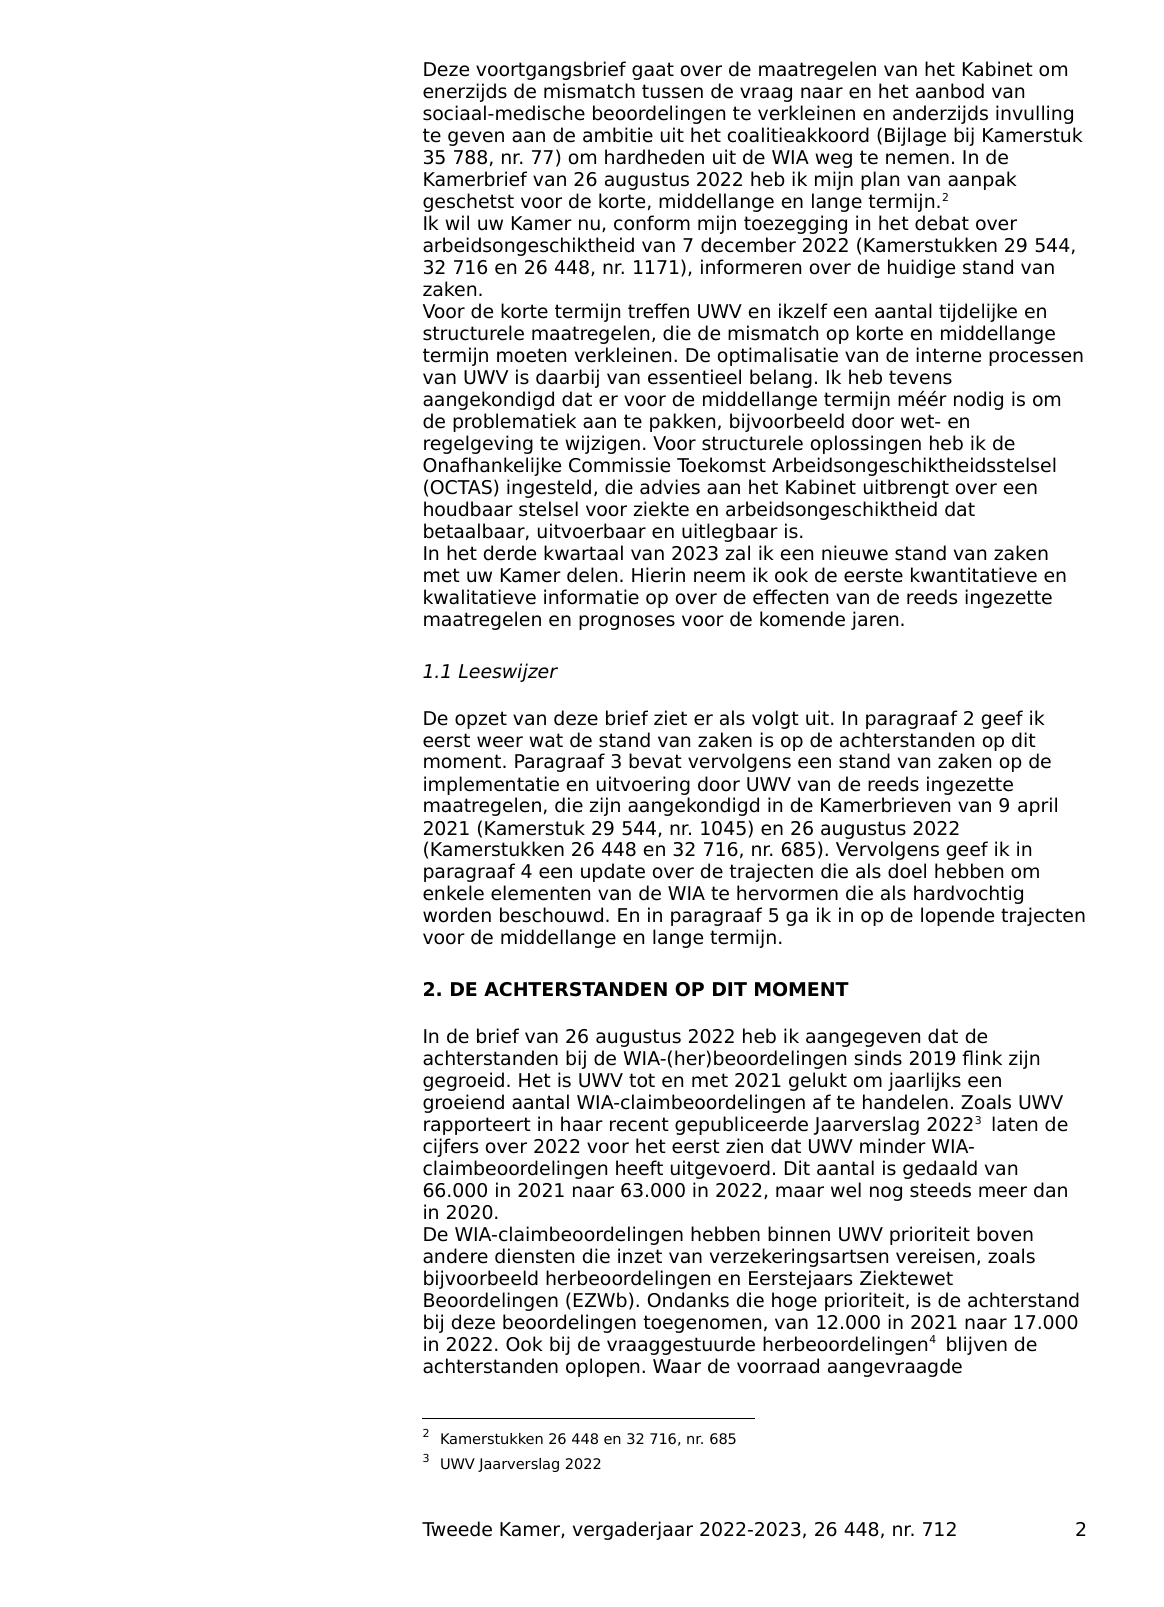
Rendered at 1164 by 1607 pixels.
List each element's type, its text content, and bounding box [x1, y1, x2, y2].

text Ik wil uw Kamer nu, conform mijn toezegging in het debat over arbeidsongeschiktheid van 7 december 2022 (Kamerstukken 29 544, 32 716 en 26 448, nr. 1171), informeren over de huidige stand van zaken. [422, 213, 1087, 301]
subtitle 2. DE ACHTERSTANDEN OP DIT MOMENT [422, 979, 1087, 1001]
text In de brief van 26 augustus 2022 heb ik aangegeven dat de achterstanden bij de WIA-(her)beoordelingen sinds 2019 flink zijn gegroeid. Het is UWV tot en met 2021 gelukt om jaarlijks een groeiend aantal WIA-claimbeoordelingen af te handelen. Zoals UWV rapporteert in haar recent gepubliceerde Jaarverslag 2022 laten de cijfers over 2022 voor het eerst zien dat UWV minder WIA-claimbeoordelingen heeft uitgevoerd. Dit aantal is gedaald van 66.000 in 2021 naar 63.000 in 2022, maar wel nog steeds meer dan in 2020. [422, 1026, 1087, 1224]
text Voor de korte termijn treffen UWV en ikzelf een aantal tijdelijke en structurele maatregelen, die de mismatch op korte en middellange termijn moeten verkleinen. De optimalisatie van de interne processen van UWV is daarbij van essentieel belang. Ik heb tevens aangekondigd dat er voor de middellange termijn méér nodig is om de problematiek aan te pakken, bijvoorbeeld door wet- en regelgeving te wijzigen. Voor structurele oplossingen heb ik de Onafhankelijke Commissie Toekomst Arbeidsongeschiktheidsstelsel (OCTAS) ingesteld, die advies aan het Kabinet uitbrengt over een houdbaar stelsel voor ziekte en arbeidsongeschiktheid dat betaalbaar, uitvoerbaar en uitlegbaar is. [422, 301, 1087, 543]
text De WIA-claimbeoordelingen hebben binnen UWV prioriteit boven andere diensten die inzet van verzekeringsartsen vereisen, zoals bijvoorbeeld herbeoordelingen en Eerstejaars Ziektewet Beoordelingen (EZWb). Ondanks die hoge prioriteit, is de achterstand bij deze beoordelingen toegenomen, van 12.000 in 2021 naar 17.000 in 2022. Ook bij de vraaggestuurde herbeoordelingen blijven de achterstanden oplopen. Waar de voorraad aangevraagde [422, 1224, 1087, 1378]
text Kamerstukken 26 448 en 32 716, nr. 685 [422, 1427, 1087, 1449]
text De opzet van deze brief ziet er als volgt uit. In paragraaf 2 geef ik eerst weer wat de stand van zaken is op de achterstanden op dit moment. Paragraaf 3 bevat vervolgens een stand van zaken op de implementatie en uitvoering door UWV van de reeds ingezette maatregelen, die zijn aangekondigd in de Kamerbrieven van 9 april 2021 (Kamerstuk 29 544, nr. 1045) en 26 augustus 2022 (Kamerstukken 26 448 en 32 716, nr. 685). Vervolgens geef ik in paragraaf 4 een update over de trajecten die als doel hebben om enkele elementen van de WIA te hervormen die als hardvochtig worden beschouwd. En in paragraaf 5 ga ik in op de lopende trajecten voor de middellange en lange termijn. [422, 707, 1087, 949]
text UWV Jaarverslag 2022 [422, 1452, 1087, 1474]
subtitle 1.1 Leeswijzer [422, 661, 1087, 682]
text Deze voortgangsbrief gaat over de maatregelen van het Kabinet om enerzijds de mismatch tussen de vraag naar en het aanbod van sociaal-medische beoordelingen te verkleinen en anderzijds invulling te geven aan de ambitie uit het coalitieakkoord (Bijlage bij Kamerstuk 35 788, nr. 77) om hardheden uit de WIA weg te nemen. In de Kamerbrief van 26 augustus 2022 heb ik mijn plan van aanpak geschetst voor de korte, middellange en lange termijn. [422, 59, 1087, 213]
text In het derde kwartaal van 2023 zal ik een nieuwe stand van zaken met uw Kamer delen. Hierin neem ik ook de eerste kwantitatieve en kwalitatieve informatie op over de effecten van de reeds ingezette maatregelen en prognoses voor de komende jaren. [422, 543, 1087, 631]
